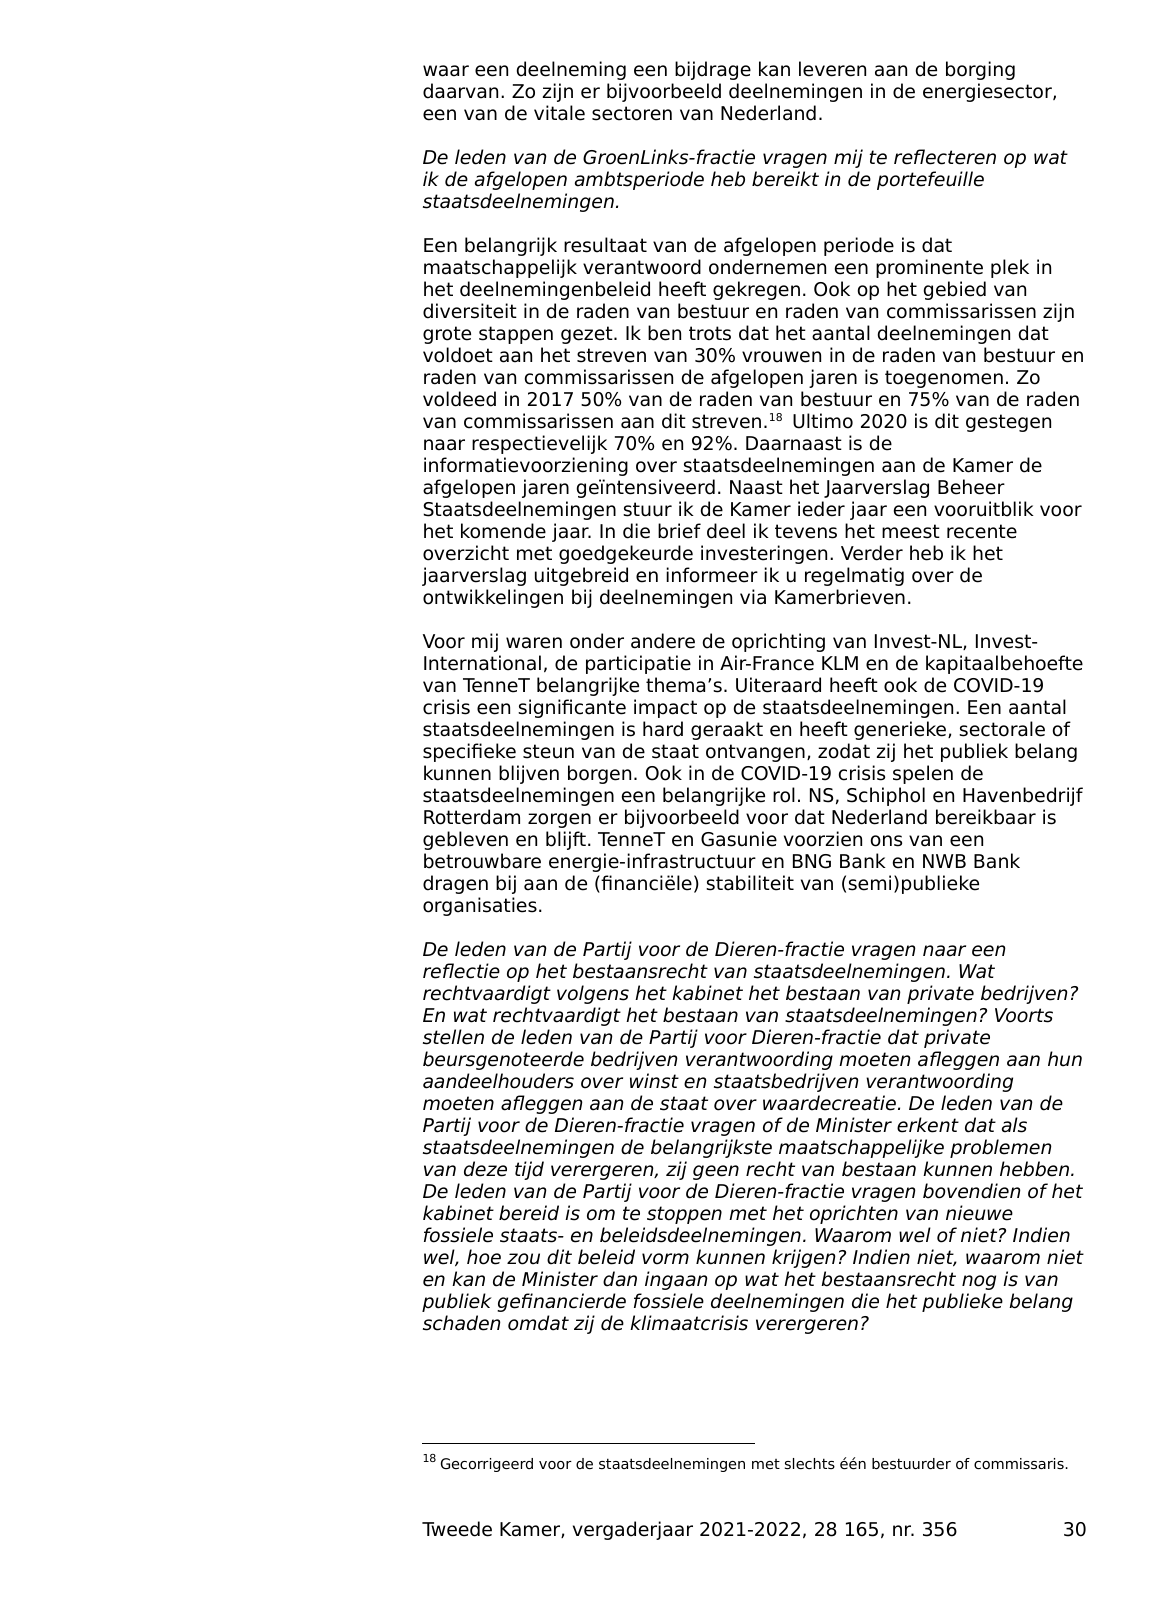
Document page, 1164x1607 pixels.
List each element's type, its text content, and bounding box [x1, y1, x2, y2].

text De leden van de GroenLinks-fractie vragen mij te reflecteren op wat ik de afgelopen ambtsperiode heb bereikt in de portefeuille staatsdeelnemingen. [422, 147, 1087, 213]
text waar een deelneming een bijdrage kan leveren aan de borging daarvan. Zo zijn er bijvoorbeeld deelnemingen in de energiesector, een van de vitale sectoren van Nederland. [422, 59, 1087, 125]
text Een belangrijk resultaat van de afgelopen periode is dat maatschappelijk verantwoord ondernemen een prominente plek in het deelnemingenbeleid heeft gekregen. Ook op het gebied van diversiteit in de raden van bestuur en raden van commissarissen zijn grote stappen gezet. Ik ben trots dat het aantal deelnemingen dat voldoet aan het streven van 30% vrouwen in de raden van bestuur en raden van commissarissen de afgelopen jaren is toegenomen. Zo voldeed in 2017 50% van de raden van bestuur en 75% van de raden van commissarissen aan dit streven. Ultimo 2020 is dit gestegen naar respectievelijk 70% en 92%. Daarnaast is de informatievoorziening over staatsdeelnemingen aan de Kamer de afgelopen jaren geïntensiveerd. Naast het Jaarverslag Beheer Staatsdeelnemingen stuur ik de Kamer ieder jaar een vooruitblik voor het komende jaar. In die brief deel ik tevens het meest recente overzicht met goedgekeurde investeringen. Verder heb ik het jaarverslag uitgebreid en informeer ik u regelmatig over de ontwikkelingen bij deelnemingen via Kamerbrieven. [422, 235, 1087, 609]
text Voor mij waren onder andere de oprichting van Invest-NL, Invest-International, de participatie in Air-France KLM en de kapitaalbehoefte van TenneT belangrijke thema’s. Uiteraard heeft ook de COVID-19 crisis een significante impact op de staatsdeelnemingen. Een aantal staatsdeelnemingen is hard geraakt en heeft generieke, sectorale of specifieke steun van de staat ontvangen, zodat zij het publiek belang kunnen blijven borgen. Ook in de COVID-19 crisis spelen de staatsdeelnemingen een belangrijke rol. NS, Schiphol en Havenbedrijf Rotterdam zorgen er bijvoorbeeld voor dat Nederland bereikbaar is gebleven en blijft. TenneT en Gasunie voorzien ons van een betrouwbare energie-infrastructuur en BNG Bank en NWB Bank dragen bij aan de (financiële) stabiliteit van (semi)publieke organisaties. [422, 631, 1087, 917]
text Gecorrigeerd voor de staatsdeelnemingen met slechts één bestuurder of commissaris. [422, 1452, 1087, 1474]
text De leden van de Partij voor de Dieren-fractie vragen naar een reflectie op het bestaansrecht van staatsdeelnemingen. Wat rechtvaardigt volgens het kabinet het bestaan van private bedrijven? En wat rechtvaardigt het bestaan van staatsdeelnemingen? Voorts stellen de leden van de Partij voor Dieren-fractie dat private beursgenoteerde bedrijven verantwoording moeten afleggen aan hun aandeelhouders over winst en staatsbedrijven verantwoording moeten afleggen aan de staat over waardecreatie. De leden van de Partij voor de Dieren-fractie vragen of de Minister erkent dat als staatsdeelnemingen de belangrijkste maatschappelijke problemen van deze tijd verergeren, zij geen recht van bestaan kunnen hebben. De leden van de Partij voor de Dieren-fractie vragen bovendien of het kabinet bereid is om te stoppen met het oprichten van nieuwe fossiele staats- en beleidsdeelnemingen. Waarom wel of niet? Indien wel, hoe zou dit beleid vorm kunnen krijgen? Indien niet, waarom niet en kan de Minister dan ingaan op wat het bestaansrecht nog is van publiek gefinancierde fossiele deelnemingen die het publieke belang schaden omdat zij de klimaatcrisis verergeren? [422, 939, 1087, 1335]
